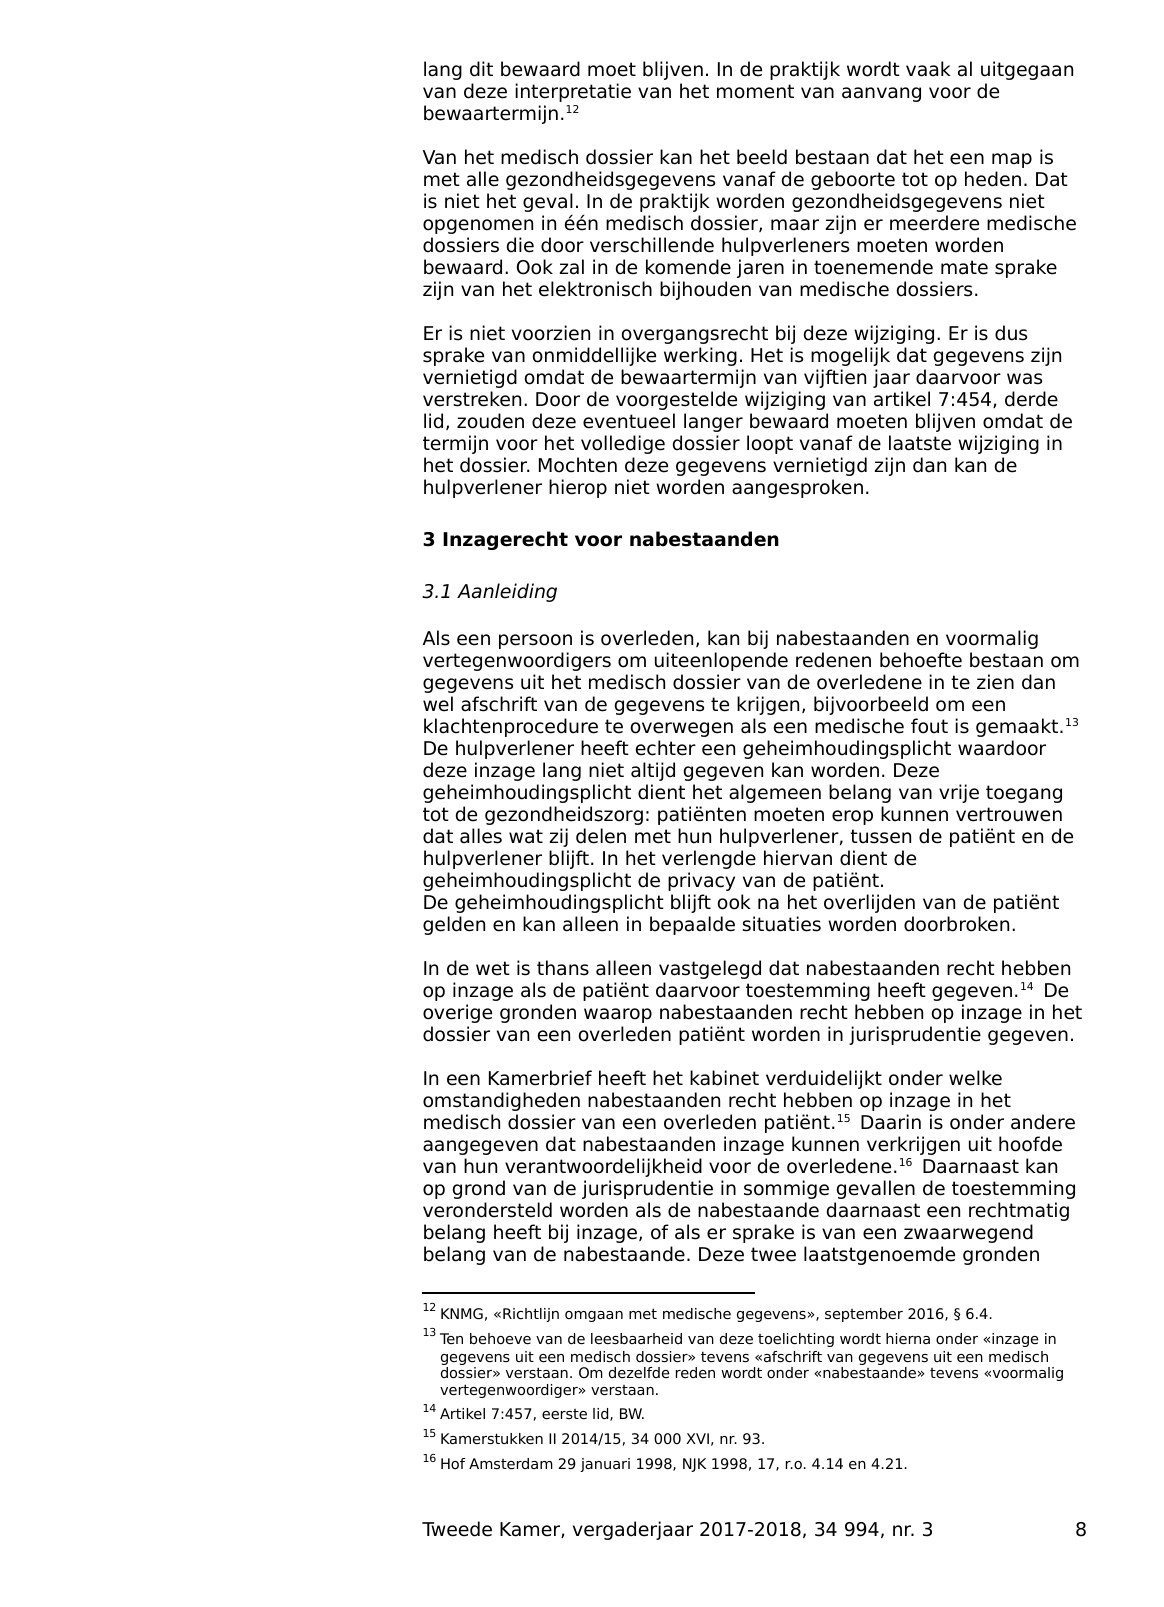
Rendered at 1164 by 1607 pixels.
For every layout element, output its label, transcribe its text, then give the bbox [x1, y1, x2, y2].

subtitle 3.1 Aanleiding [422, 581, 1087, 603]
text Artikel 7:457, eerste lid, BW. [422, 1402, 1087, 1424]
text Als een persoon is overleden, kan bij nabestaanden en voormalig vertegenwoordigers om uiteenlopende redenen behoefte bestaan om gegevens uit het medisch dossier van de overledene in te zien dan wel afschrift van de gegevens te krijgen, bijvoorbeeld om een klachtenprocedure te overwegen als een medische fout is gemaakt. De hulpverlener heeft echter een geheimhoudingsplicht waardoor deze inzage lang niet altijd gegeven kan worden. Deze geheimhoudingsplicht dient het algemeen belang van vrije toegang tot de gezondheidszorg: patiënten moeten erop kunnen vertrouwen dat alles wat zij delen met hun hulpverlener, tussen de patiënt en de hulpverlener blijft. In het verlengde hiervan dient de geheimhoudingsplicht de privacy van de patiënt. [422, 628, 1087, 892]
text Van het medisch dossier kan het beeld bestaan dat het een map is met alle gezondheidsgegevens vanaf de geboorte tot op heden. Dat is niet het geval. In de praktijk worden gezondheidsgegevens niet opgenomen in één medisch dossier, maar zijn er meerdere medische dossiers die door verschillende hulpverleners moeten worden bewaard. Ook zal in de komende jaren in toenemende mate sprake zijn van het elektronisch bijhouden van medische dossiers. [422, 147, 1087, 301]
text In een Kamerbrief heeft het kabinet verduidelijkt onder welke omstandigheden nabestaanden recht hebben op inzage in het medisch dossier van een overleden patiënt. Daarin is onder andere aangegeven dat nabestaanden inzage kunnen verkrijgen uit hoofde van hun verantwoordelijkheid voor de overledene. Daarnaast kan op grond van de jurisprudentie in sommige gevallen de toestemming verondersteld worden als de nabestaande daarnaast een rechtmatig belang heeft bij inzage, of als er sprake is van een zwaarwegend belang van de nabestaande. Deze twee laatstgenoemde gronden [422, 1068, 1087, 1266]
text Kamerstukken II 2014/15, 34 000 XVI, nr. 93. [422, 1427, 1087, 1449]
text Hof Amsterdam 29 januari 1998, NJK 1998, 17, r.o. 4.14 en 4.21. [422, 1452, 1087, 1474]
text KNMG, «Richtlijn omgaan met medische gegevens», september 2016, § 6.4. [422, 1302, 1087, 1324]
text Ten behoeve van de leesbaarheid van deze toelichting wordt hierna onder «inzage in gegevens uit een medisch dossier» tevens «afschrift van gegevens uit een medisch dossier» verstaan. Om dezelfde reden wordt onder «nabestaande» tevens «voormalig vertegenwoordiger» verstaan. [422, 1327, 1087, 1399]
text In de wet is thans alleen vastgelegd dat nabestaanden recht hebben op inzage als de patiënt daarvoor toestemming heeft gegeven. De overige gronden waarop nabestaanden recht hebben op inzage in het dossier van een overleden patiënt worden in jurisprudentie gegeven. [422, 958, 1087, 1046]
text De geheimhoudingsplicht blijft ook na het overlijden van de patiënt gelden en kan alleen in bepaalde situaties worden doorbroken. [422, 892, 1087, 936]
text Er is niet voorzien in overgangsrecht bij deze wijziging. Er is dus sprake van onmiddellijke werking. Het is mogelijk dat gegevens zijn vernietigd omdat de bewaartermijn van vijftien jaar daarvoor was verstreken. Door de voorgestelde wijziging van artikel 7:454, derde lid, zouden deze eventueel langer bewaard moeten blijven omdat de termijn voor het volledige dossier loopt vanaf de laatste wijziging in het dossier. Mochten deze gegevens vernietigd zijn dan kan de hulpverlener hierop niet worden aangesproken. [422, 323, 1087, 499]
text lang dit bewaard moet blijven. In de praktijk wordt vaak al uitgegaan van deze interpretatie van het moment van aanvang voor de bewaartermijn. [422, 59, 1087, 125]
subtitle 3 Inzagerecht voor nabestaanden [422, 529, 1087, 551]
